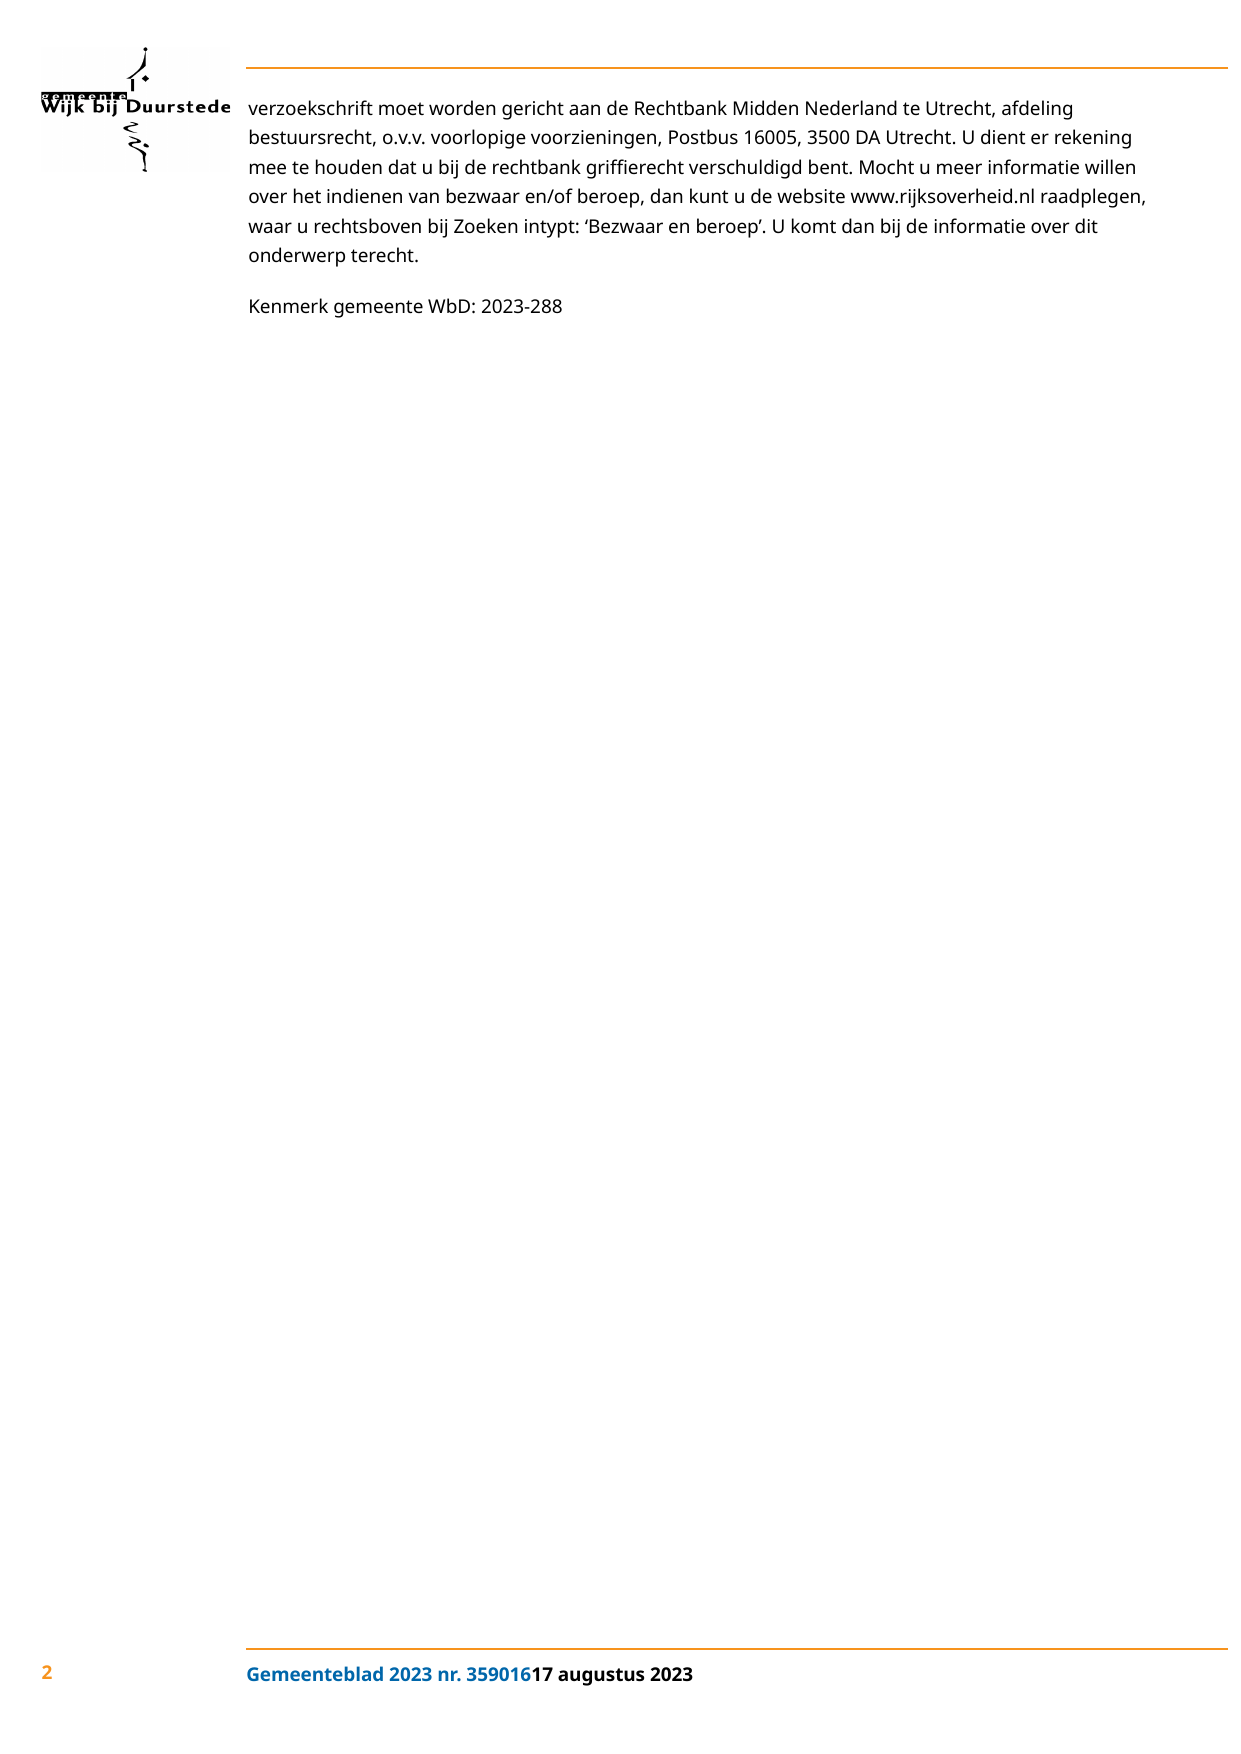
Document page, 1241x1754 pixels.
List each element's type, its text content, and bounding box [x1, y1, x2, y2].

text Kenmerk gemeente WbD: 2023-288 [248, 293, 1152, 319]
text verzoekschrift moet worden gericht aan de Rechtbank Midden Nederland te Utrecht, afdeling bestuursrecht, o.v.v. voorlopige voorzieningen, Postbus 16005, 3500 DA Utrecht. U dient er rekening mee te houden dat u bij de rechtbank griffierecht verschuldigd bent. Mocht u meer informatie willen over het indienen van bezwaar en/of beroep, dan kunt u de website www.rijksoverheid.nl raadplegen, waar u rechtsboven bij Zoeken intypt: ‘Bezwaar en beroep’. U komt dan bij de informatie over dit onderwerp terecht. [248, 95, 1152, 268]
picture [41, 47, 231, 172]
